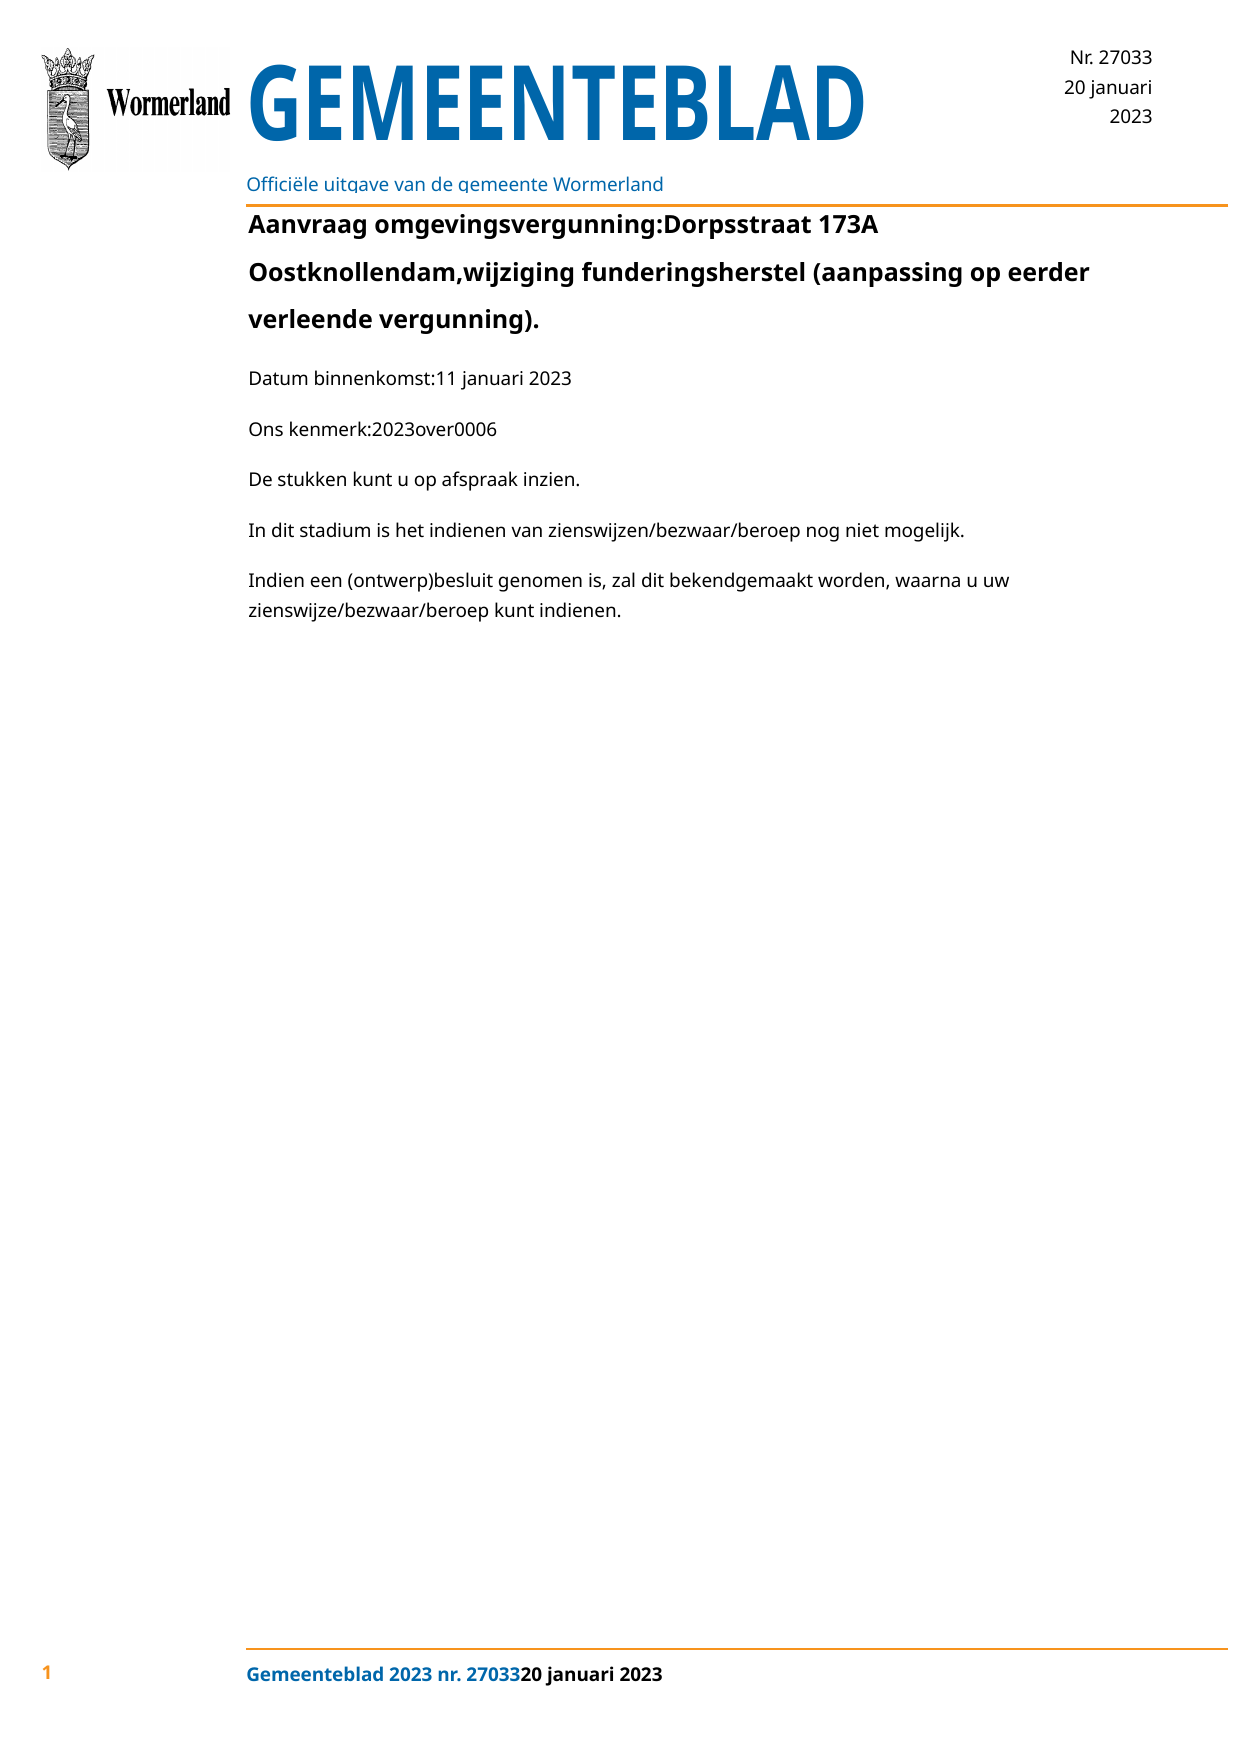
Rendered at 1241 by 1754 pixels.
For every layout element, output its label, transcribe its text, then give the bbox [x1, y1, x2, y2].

text In dit stadium is het indienen van zienswijzen/bezwaar/beroep nog niet mogelijk. [248, 517, 1152, 542]
text De stukken kunt u op afspraak inzien. [248, 466, 1152, 492]
text Datum binnenkomst:11 januari 2023 [248, 366, 1152, 391]
text Ons kenmerk:2023over0006 [248, 416, 1152, 442]
text Indien een (ontwerp)besluit genomen is, zal dit bekendgemaakt worden, waarna u uw zienswijze/bezwaar/beroep kunt indienen. [248, 567, 1152, 622]
text Aanvraag omgevingsvergunning:Dorpsstraat 173A Oostknollendam,wijziging funderingsherstel (aanpassing op eerder verleende vergunning). [248, 207, 1152, 336]
picture [41, 47, 231, 172]
